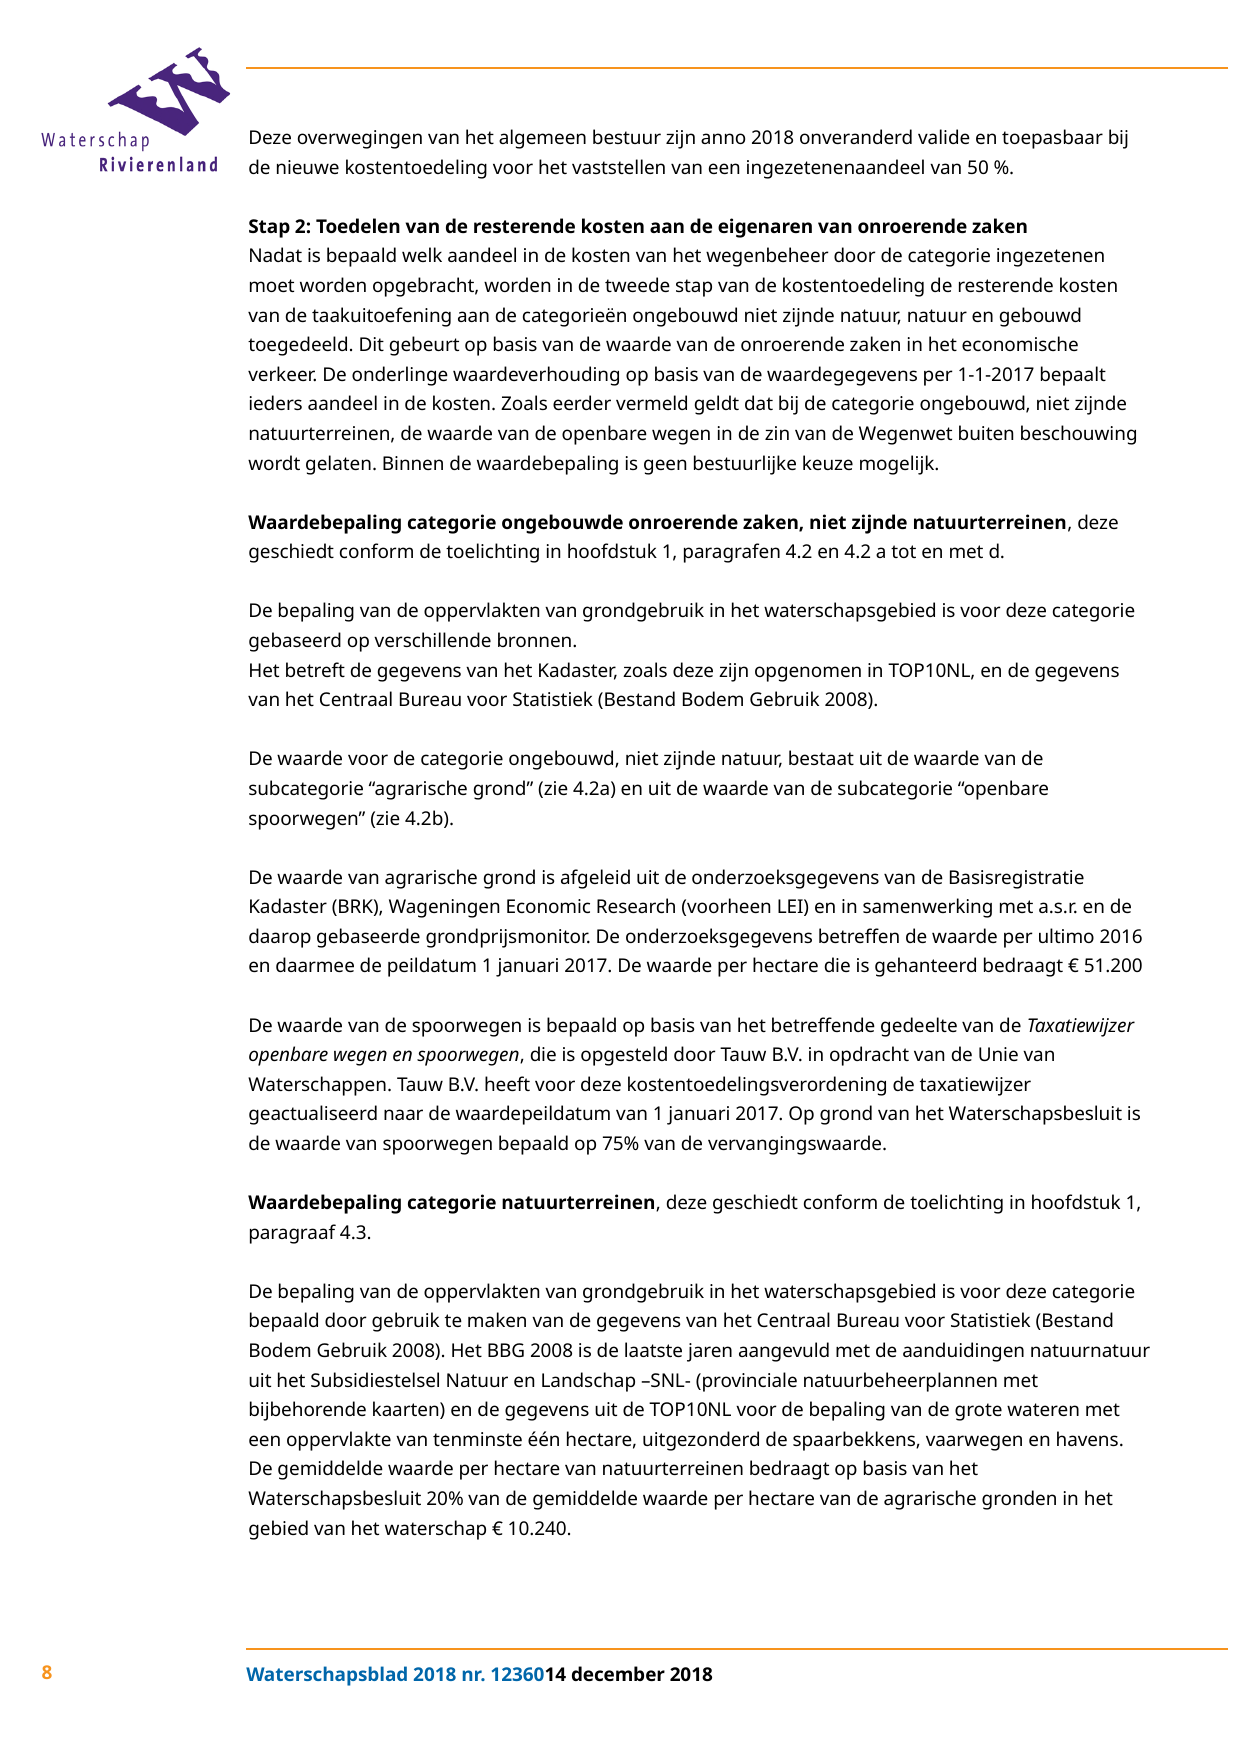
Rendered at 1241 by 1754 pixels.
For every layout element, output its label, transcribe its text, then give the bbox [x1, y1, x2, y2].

text Waardebepaling categorie ongebouwde onroerende zaken, niet zijnde natuurterreinen, deze geschiedt conform de toelichting in hoofdstuk 1, paragrafen 4.2 en 4.2 a tot en met d. [248, 509, 1152, 564]
text Stap 2: Toedelen van de resterende kosten aan de eigenaren van onroerende zaken [248, 213, 1152, 239]
picture [41, 47, 231, 172]
text Deze overwegingen van het algemeen bestuur zijn anno 2018 onveranderd valide en toepasbaar bij de nieuwe kostentoedeling voor het vaststellen van een ingezetenenaandeel van 50 %. [248, 124, 1152, 180]
text De waarde voor de categorie ongebouwd, niet zijnde natuur, bestaat uit de waarde van de subcategorie “agrarische grond” (zie 4.2a) en uit de waarde van de subcategorie “openbare spoorwegen” (zie 4.2b). [248, 746, 1152, 831]
text Waardebepaling categorie natuurterreinen, deze geschiedt conform de toelichting in hoofdstuk 1, paragraaf 4.3. [248, 1189, 1152, 1245]
text De gemiddelde waarde per hectare van natuurterreinen bedraagt op basis van het Waterschapsbesluit 20% van de gemiddelde waarde per hectare van de agrarische gronden in het gebied van het waterschap € 10.240. [248, 1456, 1152, 1541]
text De bepaling van de oppervlakten van grondgebruik in het waterschapsgebied is voor deze categorie gebaseerd op verschillende bronnen. [248, 598, 1152, 653]
text De waarde van de spoorwegen is bepaald op basis van het betreffende gedeelte van de Taxatiewijzer openbare wegen en spoorwegen, die is opgesteld door Tauw B.V. in opdracht van de Unie van Waterschappen. Tauw B.V. heeft voor deze kostentoedelingsverordening de taxatiewijzer geactualiseerd naar de waardepeildatum van 1 januari 2017. Op grond van het Waterschapsbesluit is de waarde van spoorwegen bepaald op 75% van de vervangingswaarde. [248, 1012, 1152, 1156]
text Het betreft de gegevens van het Kadaster, zoals deze zijn opgenomen in TOP10NL, en de gegevens van het Centraal Bureau voor Statistiek (Bestand Bodem Gebruik 2008). [248, 657, 1152, 712]
text Nadat is bepaald welk aandeel in de kosten van het wegenbeheer door de categorie ingezetenen moet worden opgebracht, worden in de tweede stap van de kostentoedeling de resterende kosten van de taakuitoefening aan de categorieën ongebouwd niet zijnde natuur, natuur en gebouwd toegedeeld. Dit gebeurt op basis van de waarde van de onroerende zaken in het economische verkeer. De onderlinge waardeverhouding op basis van de waardegegevens per 1-1-2017 bepaalt ieders aandeel in de kosten. Zoals eerder vermeld geldt dat bij de categorie ongebouwd, niet zijnde natuurterreinen, de waarde van de openbare wegen in de zin van de Wegenwet buiten beschouwing wordt gelaten. Binnen de waardebepaling is geen bestuurlijke keuze mogelijk. [248, 243, 1152, 476]
text De waarde van agrarische grond is afgeleid uit de onderzoeksgegevens van de Basisregistratie Kadaster (BRK), Wageningen Economic Research (voorheen LEI) en in samenwerking met a.s.r. en de daarop gebaseerde grondprijsmonitor. De onderzoeksgegevens betreffen de waarde per ultimo 2016 en daarmee de peildatum 1 januari 2017. De waarde per hectare die is gehanteerd bedraagt € 51.200 [248, 864, 1152, 978]
text De bepaling van de oppervlakten van grondgebruik in het waterschapsgebied is voor deze categorie bepaald door gebruik te maken van de gegevens van het Centraal Bureau voor Statistiek (Bestand Bodem Gebruik 2008). Het BBG 2008 is de laatste jaren aangevuld met de aanduidingen natuurnatuur uit het Subsidiestelsel Natuur en Landschap –SNL- (provinciale natuurbeheerplannen met bijbehorende kaarten) en de gegevens uit de TOP10NL voor de bepaling van de grote wateren met een oppervlakte van tenminste één hectare, uitgezonderd de spaarbekkens, vaarwegen en havens. [248, 1278, 1152, 1452]
